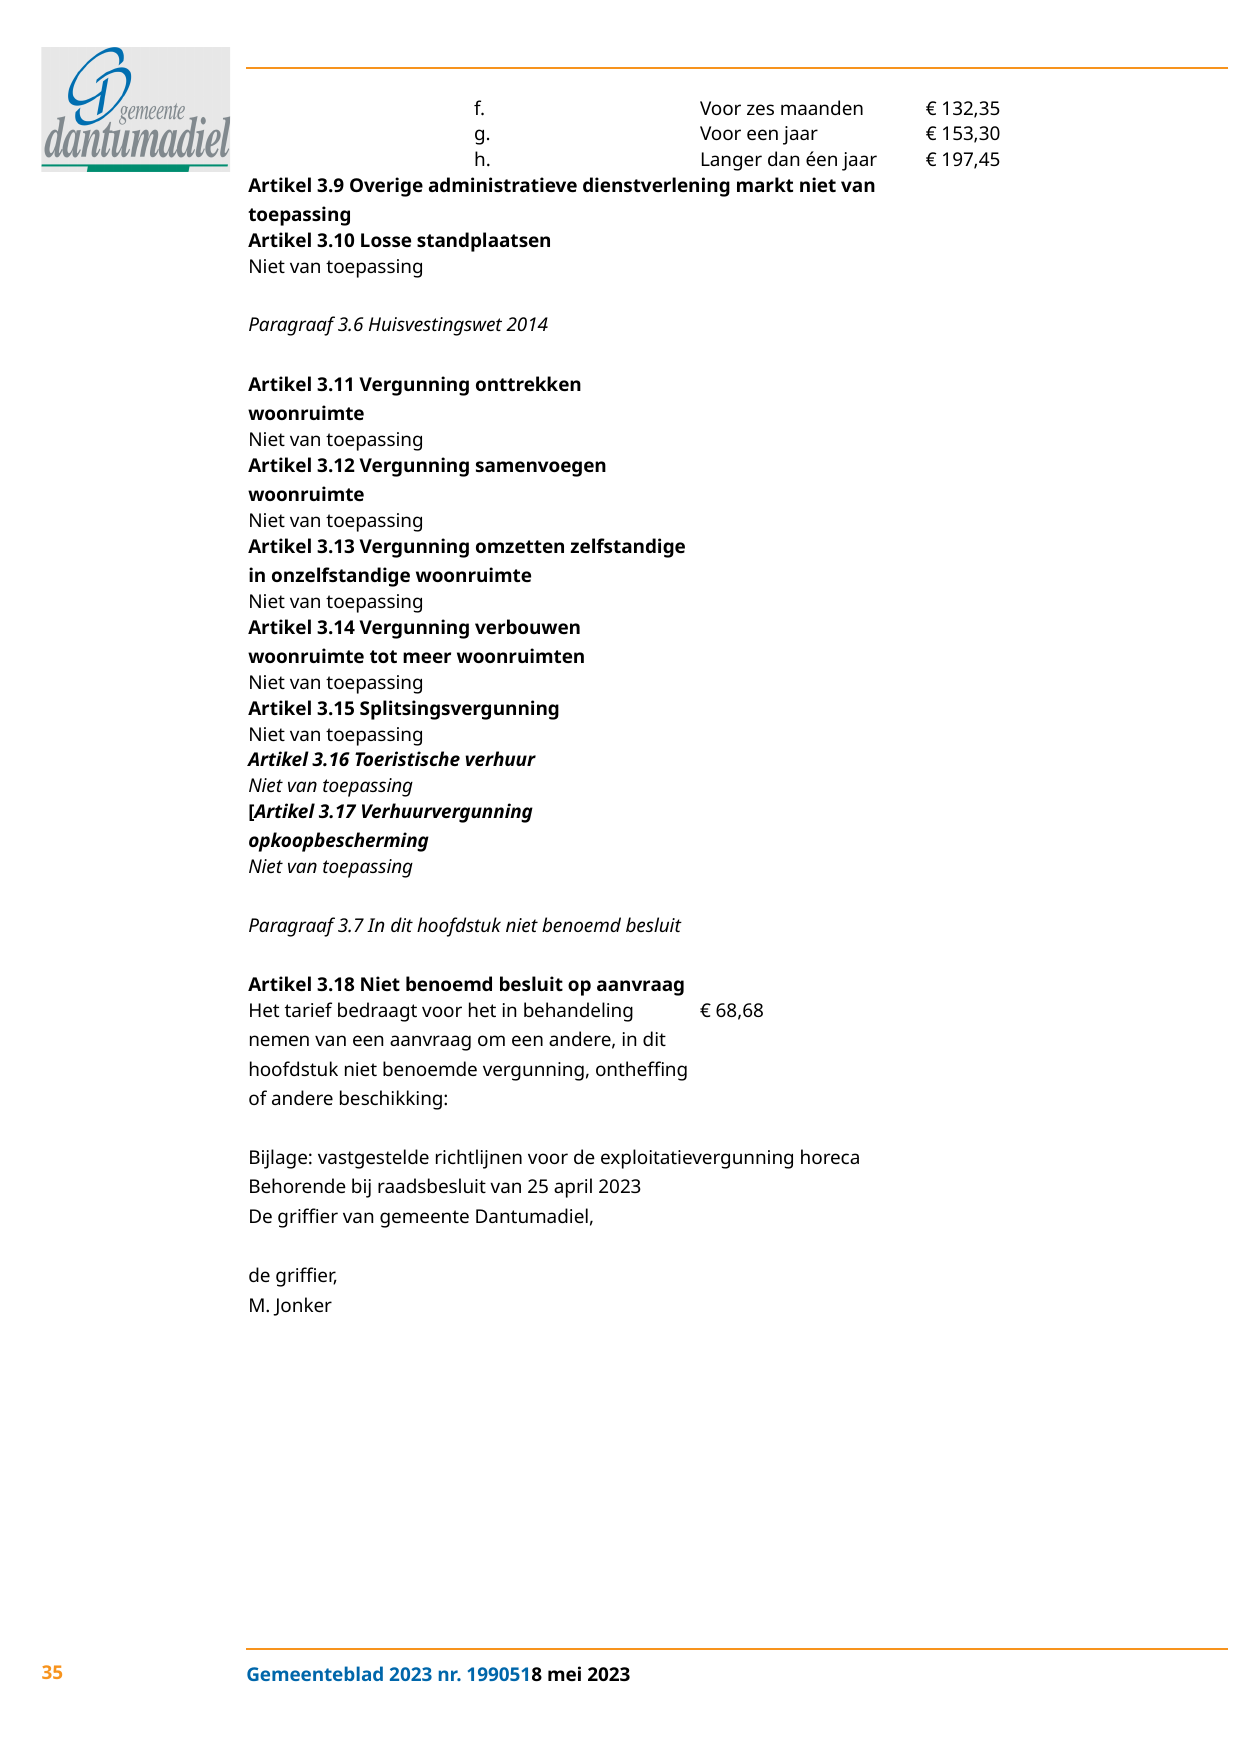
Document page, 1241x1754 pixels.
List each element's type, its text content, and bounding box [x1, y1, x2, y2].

table_cell [700, 798, 1152, 853]
table_cell Artikel 3.12 Vergunning samenvoegen woonruimte [248, 452, 700, 507]
text De griffier van gemeente Dantumadiel, [248, 1203, 1152, 1229]
table_cell [700, 695, 1152, 721]
table_cell € 197,45 [926, 146, 1152, 172]
table_cell Voor een jaar [700, 121, 926, 146]
table_cell Niet van toepassing [248, 426, 700, 452]
table_cell Langer dan éen jaar [700, 146, 926, 172]
table_cell [700, 746, 1152, 772]
table_cell [700, 507, 1152, 533]
table_cell Niet van toepassing [248, 588, 700, 614]
table_cell Artikel 3.14 Vergunning verbouwen woonruimte tot meer woonruimten [248, 614, 700, 669]
text Behorende bij raadsbesluit van 25 april 2023 [248, 1174, 1152, 1199]
text M. Jonker [248, 1292, 1152, 1318]
table_cell Niet van toepassing [248, 772, 700, 798]
text Paragraaf 3.6 Huisvestingswet 2014 [248, 312, 1152, 337]
table_cell [926, 172, 1152, 227]
table_header [700, 971, 1152, 997]
table_cell [700, 853, 1152, 879]
table_cell [700, 588, 1152, 614]
text Paragraaf 3.7 In dit hoofdstuk niet benoemd besluit [248, 912, 1152, 937]
table_cell € 153,30 [926, 121, 1152, 146]
table_cell [700, 614, 1152, 669]
table_cell [926, 227, 1152, 253]
text Bijlage: vastgestelde richtlijnen voor de exploitatievergunning horeca [248, 1144, 1152, 1170]
table_cell [Artikel 3.17 Verhuurvergunning opkoopbescherming [248, 798, 700, 853]
table_cell [700, 721, 1152, 746]
table_cell [248, 146, 474, 172]
table_cell [700, 669, 1152, 695]
table_cell [700, 452, 1152, 507]
table_cell Niet van toepassing [248, 721, 700, 746]
table_cell h. [474, 146, 700, 172]
table_cell Het tarief bedraagt voor het in behandeling nemen van een aanvraag om een andere, in dit hoofdstuk niet benoemde vergunning, ontheffing of andere beschikking: [248, 997, 700, 1111]
text de griffier, [248, 1262, 1152, 1288]
table_cell Artikel 3.15 Splitsingsvergunning [248, 695, 700, 721]
table_cell [700, 426, 1152, 452]
table_cell [700, 533, 1152, 588]
table_cell f. [474, 95, 700, 121]
table_header Artikel 3.11 Vergunning onttrekken woonruimte [248, 371, 700, 426]
table_cell Niet van toepassing [248, 253, 926, 279]
table_cell € 132,35 [926, 95, 1152, 121]
table_cell Niet van toepassing [248, 853, 700, 879]
table_cell Artikel 3.10 Losse standplaatsen [248, 227, 926, 253]
table_cell Niet van toepassing [248, 507, 700, 533]
table_cell [700, 772, 1152, 798]
table_cell € 68,68 [700, 997, 1152, 1111]
table_cell Niet van toepassing [248, 669, 700, 695]
table_cell Artikel 3.9 Overige administratieve dienstverlening markt niet van toepassing [248, 172, 926, 227]
table_cell [926, 253, 1152, 279]
table_header Artikel 3.18 Niet benoemd besluit op aanvraag [248, 971, 700, 997]
table_cell Voor zes maanden [700, 95, 926, 121]
table_cell Artikel 3.16 Toeristische verhuur [248, 746, 700, 772]
table_cell Artikel 3.13 Vergunning omzetten zelfstandige in onzelfstandige woonruimte [248, 533, 700, 588]
table_cell [248, 121, 474, 146]
table_cell [248, 95, 474, 121]
table_header [700, 371, 1152, 426]
table_cell g. [474, 121, 700, 146]
picture [41, 47, 231, 172]
